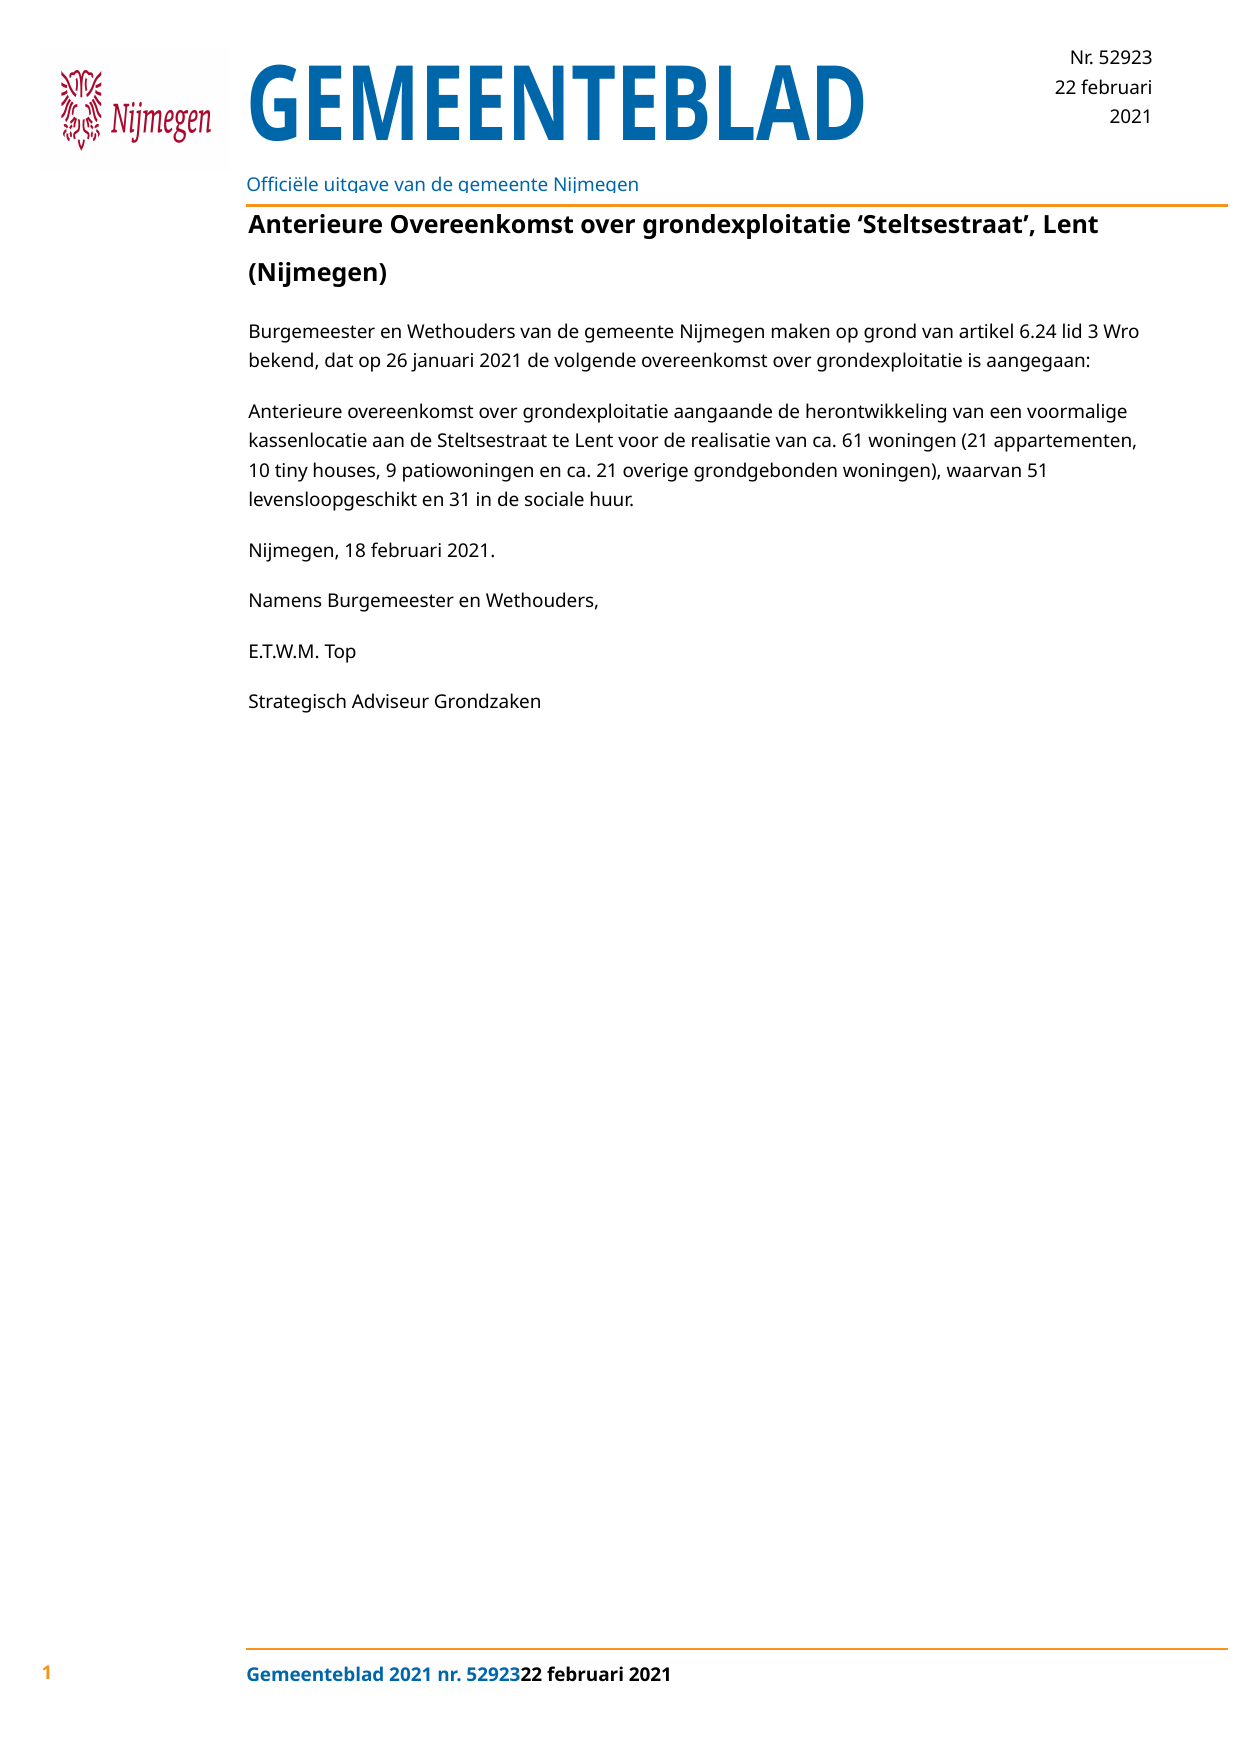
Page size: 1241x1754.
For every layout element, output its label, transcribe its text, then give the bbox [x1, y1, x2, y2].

text Anterieure Overeenkomst over grondexploitatie ‘Steltsestraat’, Lent (Nijmegen) [248, 207, 1152, 288]
picture [41, 47, 231, 172]
text Strategisch Adviseur Grondzaken [248, 688, 1152, 714]
text E.T.W.M. Top [248, 638, 1152, 664]
text Nijmegen, 18 februari 2021. [248, 537, 1152, 563]
text Namens Burgemeester en Wethouders, [248, 587, 1152, 613]
text Anterieure overeenkomst over grondexploitatie aangaande de herontwikkeling van een voormalige kassenlocatie aan de Steltsestraat te Lent voor de realisatie van ca. 61 woningen (21 appartementen, 10 tiny houses, 9 patiowoningen en ca. 21 overige grondgebonden woningen), waarvan 51 levensloopgeschikt en 31 in de sociale huur. [248, 398, 1152, 512]
text Burgemeester en Wethouders van de gemeente Nijmegen maken op grond van artikel 6.24 lid 3 Wro bekend, dat op 26 januari 2021 de volgende overeenkomst over grondexploitatie is aangegaan: [248, 318, 1152, 373]
